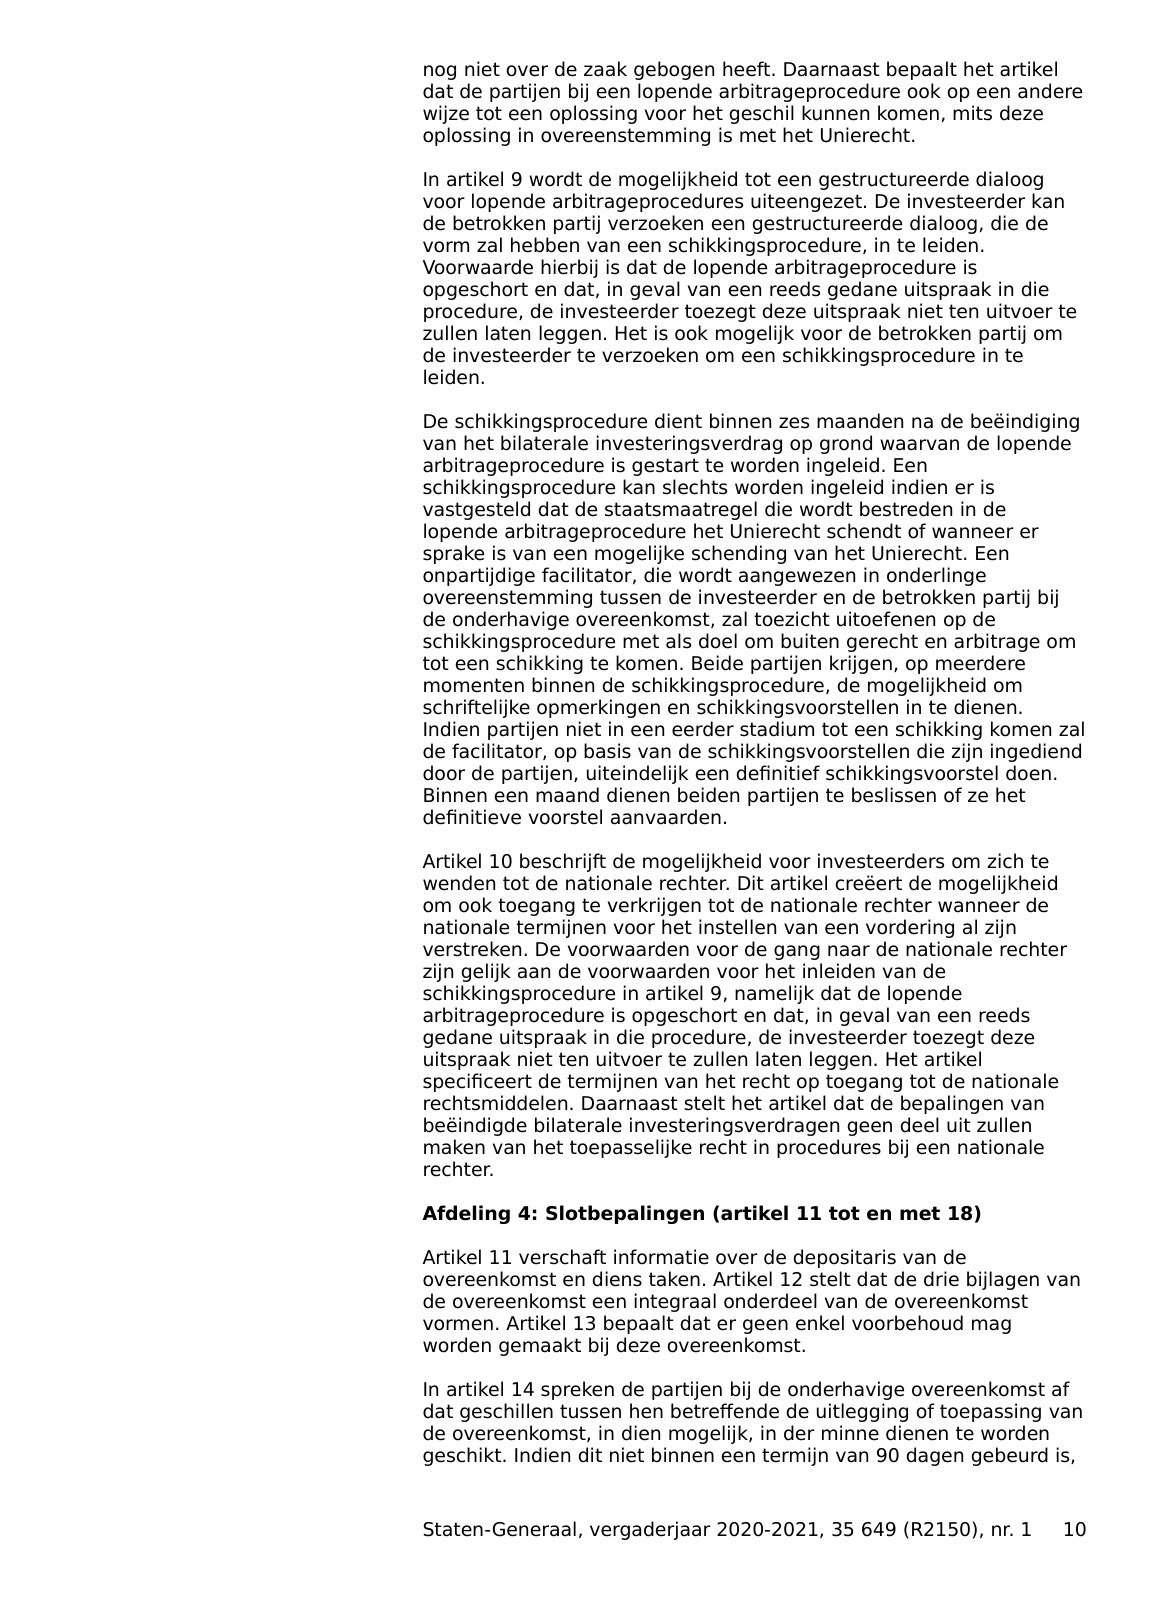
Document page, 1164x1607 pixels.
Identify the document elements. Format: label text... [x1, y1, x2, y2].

text In artikel 14 spreken de partijen bij de onderhavige overeenkomst af dat geschillen tussen hen betreffende de uitlegging of toepassing van de overeenkomst, in dien mogelijk, in der minne dienen te worden geschikt. Indien dit niet binnen een termijn van 90 dagen gebeurd is, [422, 1379, 1087, 1467]
text In artikel 9 wordt de mogelijkheid tot een gestructureerde dialoog voor lopende arbitrageprocedures uiteengezet. De investeerder kan de betrokken partij verzoeken een gestructureerde dialoog, die de vorm zal hebben van een schikkingsprocedure, in te leiden. Voorwaarde hierbij is dat de lopende arbitrageprocedure is opgeschort en dat, in geval van een reeds gedane uitspraak in die procedure, de investeerder toezegt deze uitspraak niet ten uitvoer te zullen laten leggen. Het is ook mogelijk voor de betrokken partij om de investeerder te verzoeken om een schikkingsprocedure in te leiden. [422, 169, 1087, 389]
text nog niet over de zaak gebogen heeft. Daarnaast bepaalt het artikel dat de partijen bij een lopende arbitrageprocedure ook op een andere wijze tot een oplossing voor het geschil kunnen komen, mits deze oplossing in overeenstemming is met het Unierecht. [422, 59, 1087, 147]
text De schikkingsprocedure dient binnen zes maanden na de beëindiging van het bilaterale investeringsverdrag op grond waarvan de lopende arbitrageprocedure is gestart te worden ingeleid. Een schikkingsprocedure kan slechts worden ingeleid indien er is vastgesteld dat de staatsmaatregel die wordt bestreden in de lopende arbitrageprocedure het Unierecht schendt of wanneer er sprake is van een mogelijke schending van het Unierecht. Een onpartijdige facilitator, die wordt aangewezen in onderlinge overeenstemming tussen de investeerder en de betrokken partij bij de onderhavige overeenkomst, zal toezicht uitoefenen op de schikkingsprocedure met als doel om buiten gerecht en arbitrage om tot een schikking te komen. Beide partijen krijgen, op meerdere momenten binnen de schikkingsprocedure, de mogelijkheid om schriftelijke opmerkingen en schikkingsvoorstellen in te dienen. Indien partijen niet in een eerder stadium tot een schikking komen zal de facilitator, op basis van de schikkingsvoorstellen die zijn ingediend door de partijen, uiteindelijk een definitief schikkingsvoorstel doen. Binnen een maand dienen beiden partijen te beslissen of ze het definitieve voorstel aanvaarden. [422, 411, 1087, 829]
text Artikel 11 verschaft informatie over de depositaris van de overeenkomst en diens taken. Artikel 12 stelt dat de drie bijlagen van de overeenkomst een integraal onderdeel van de overeenkomst vormen. Artikel 13 bepaalt dat er geen enkel voorbehoud mag worden gemaakt bij deze overeenkomst. [422, 1247, 1087, 1357]
text Artikel 10 beschrijft de mogelijkheid voor investeerders om zich te wenden tot de nationale rechter. Dit artikel creëert de mogelijkheid om ook toegang te verkrijgen tot de nationale rechter wanneer de nationale termijnen voor het instellen van een vordering al zijn verstreken. De voorwaarden voor de gang naar de nationale rechter zijn gelijk aan de voorwaarden voor het inleiden van de schikkingsprocedure in artikel 9, namelijk dat de lopende arbitrageprocedure is opgeschort en dat, in geval van een reeds gedane uitspraak in die procedure, de investeerder toezegt deze uitspraak niet ten uitvoer te zullen laten leggen. Het artikel specificeert de termijnen van het recht op toegang tot de nationale rechtsmiddelen. Daarnaast stelt het artikel dat de bepalingen van beëindigde bilaterale investeringsverdragen geen deel uit zullen maken van het toepasselijke recht in procedures bij een nationale rechter. [422, 851, 1087, 1181]
subtitle Afdeling 4: Slotbepalingen (artikel 11 tot en met 18) [422, 1203, 1087, 1225]
